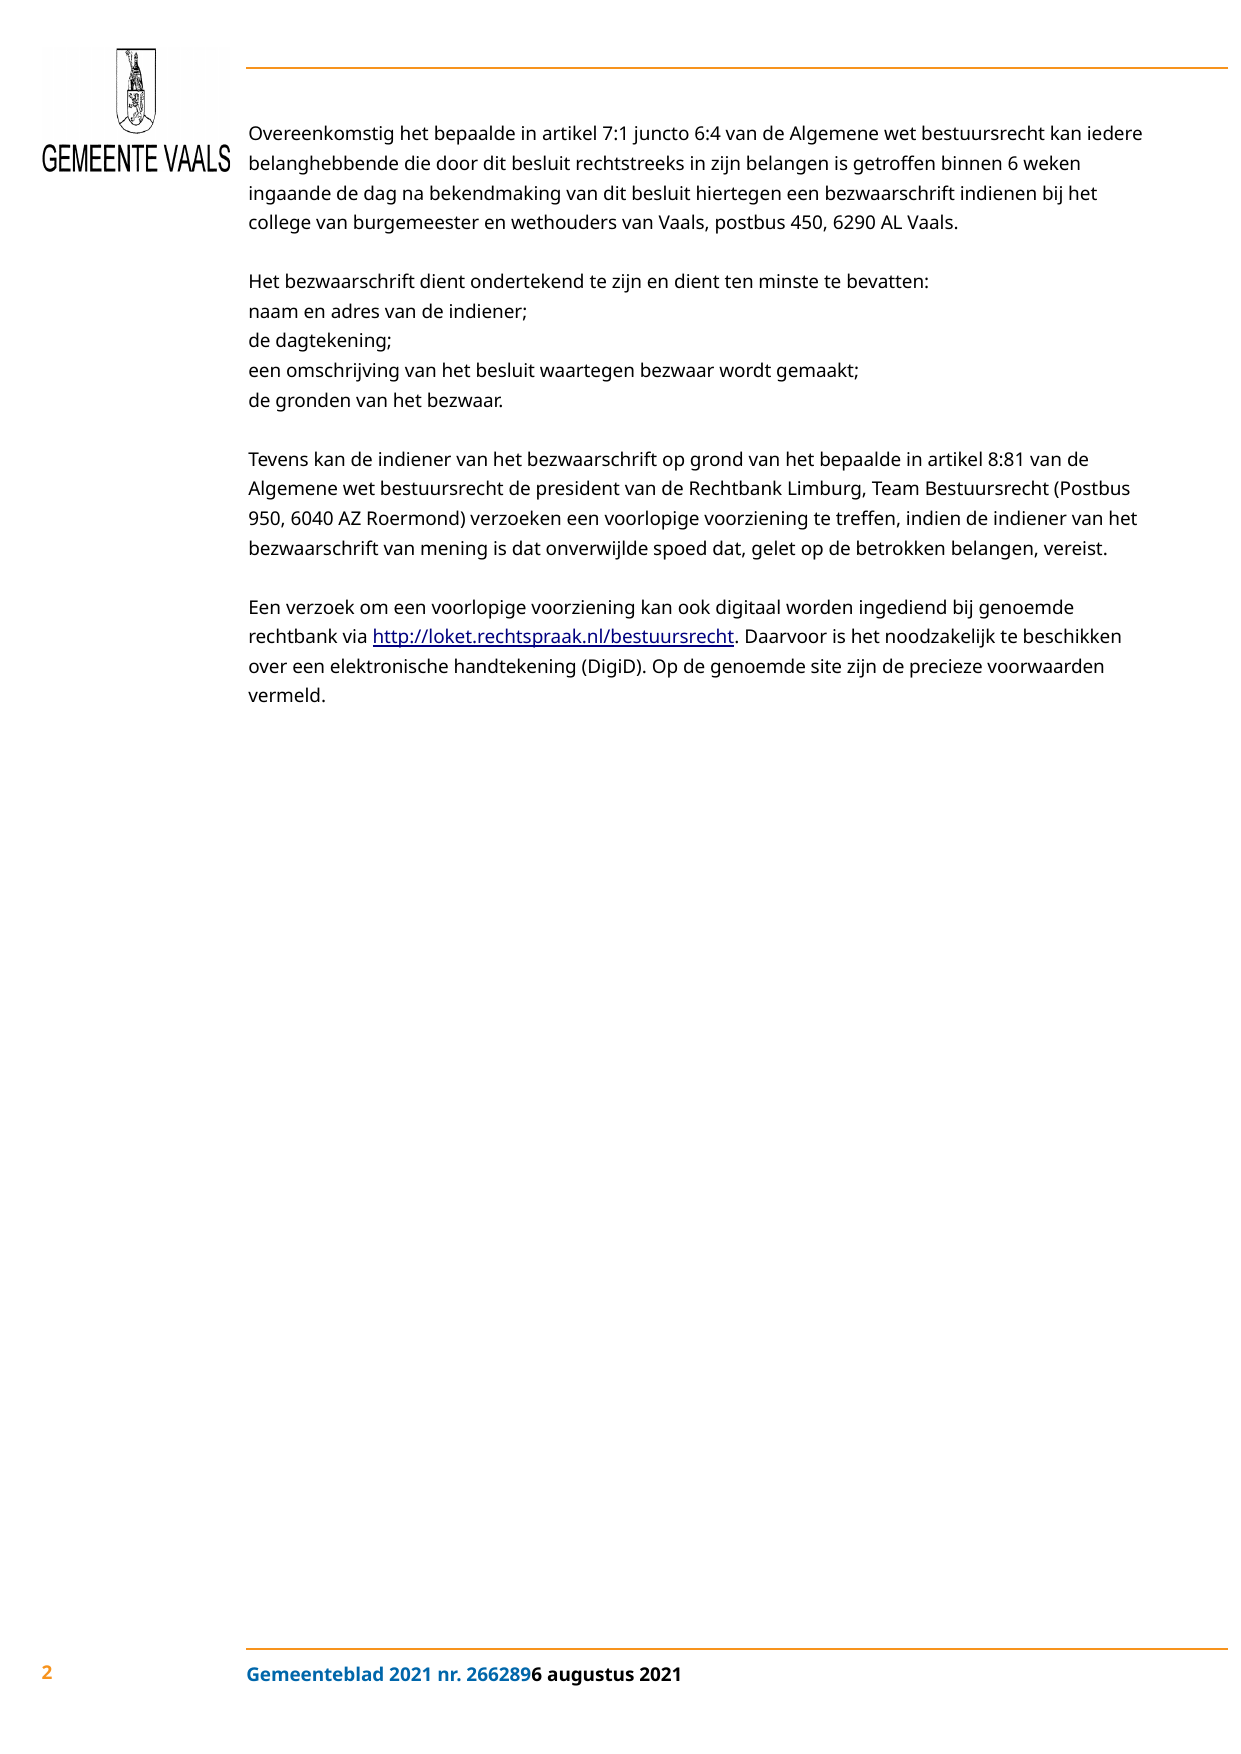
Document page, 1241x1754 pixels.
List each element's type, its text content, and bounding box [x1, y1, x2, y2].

text naam en adres van de indiener; [248, 298, 1152, 324]
text de gronden van het bezwaar. [248, 387, 1152, 413]
text de dagtekening; [248, 328, 1152, 353]
text Een verzoek om een voorlopige voorziening kan ook digitaal worden ingediend bij genoemde rechtbank via http://loket.rechtspraak.nl/bestuursrecht. Daarvoor is het noodzakelijk te beschikken over een elektronische handtekening (DigiD). Op de genoemde site zijn de precieze voorwaarden vermeld. [248, 594, 1152, 708]
text Overeenkomstig het bepaalde in artikel 7:1 juncto 6:4 van de Algemene wet bestuursrecht kan iedere belanghebbende die door dit besluit rechtstreeks in zijn belangen is getroffen binnen 6 weken ingaande de dag na bekendmaking van dit besluit hiertegen een bezwaarschrift indienen bij het college van burgemeester en wethouders van Vaals, postbus 450, 6290 AL Vaals. [248, 121, 1152, 235]
text Tevens kan de indiener van het bezwaarschrift op grond van het bepaalde in artikel 8:81 van de Algemene wet bestuursrecht de president van de Rechtbank Limburg, Team Bestuursrecht (Postbus 950, 6040 AZ Roermond) verzoeken een voorlopige voorziening te treffen, indien de indiener van het bezwaarschrift van mening is dat onverwijlde spoed dat, gelet op de betrokken belangen, vereist. [248, 446, 1152, 561]
text Het bezwaarschrift dient ondertekend te zijn en dient ten minste te bevatten: [248, 268, 1152, 294]
picture [41, 47, 231, 172]
text een omschrijving van het besluit waartegen bezwaar wordt gemaakt; [248, 357, 1152, 383]
